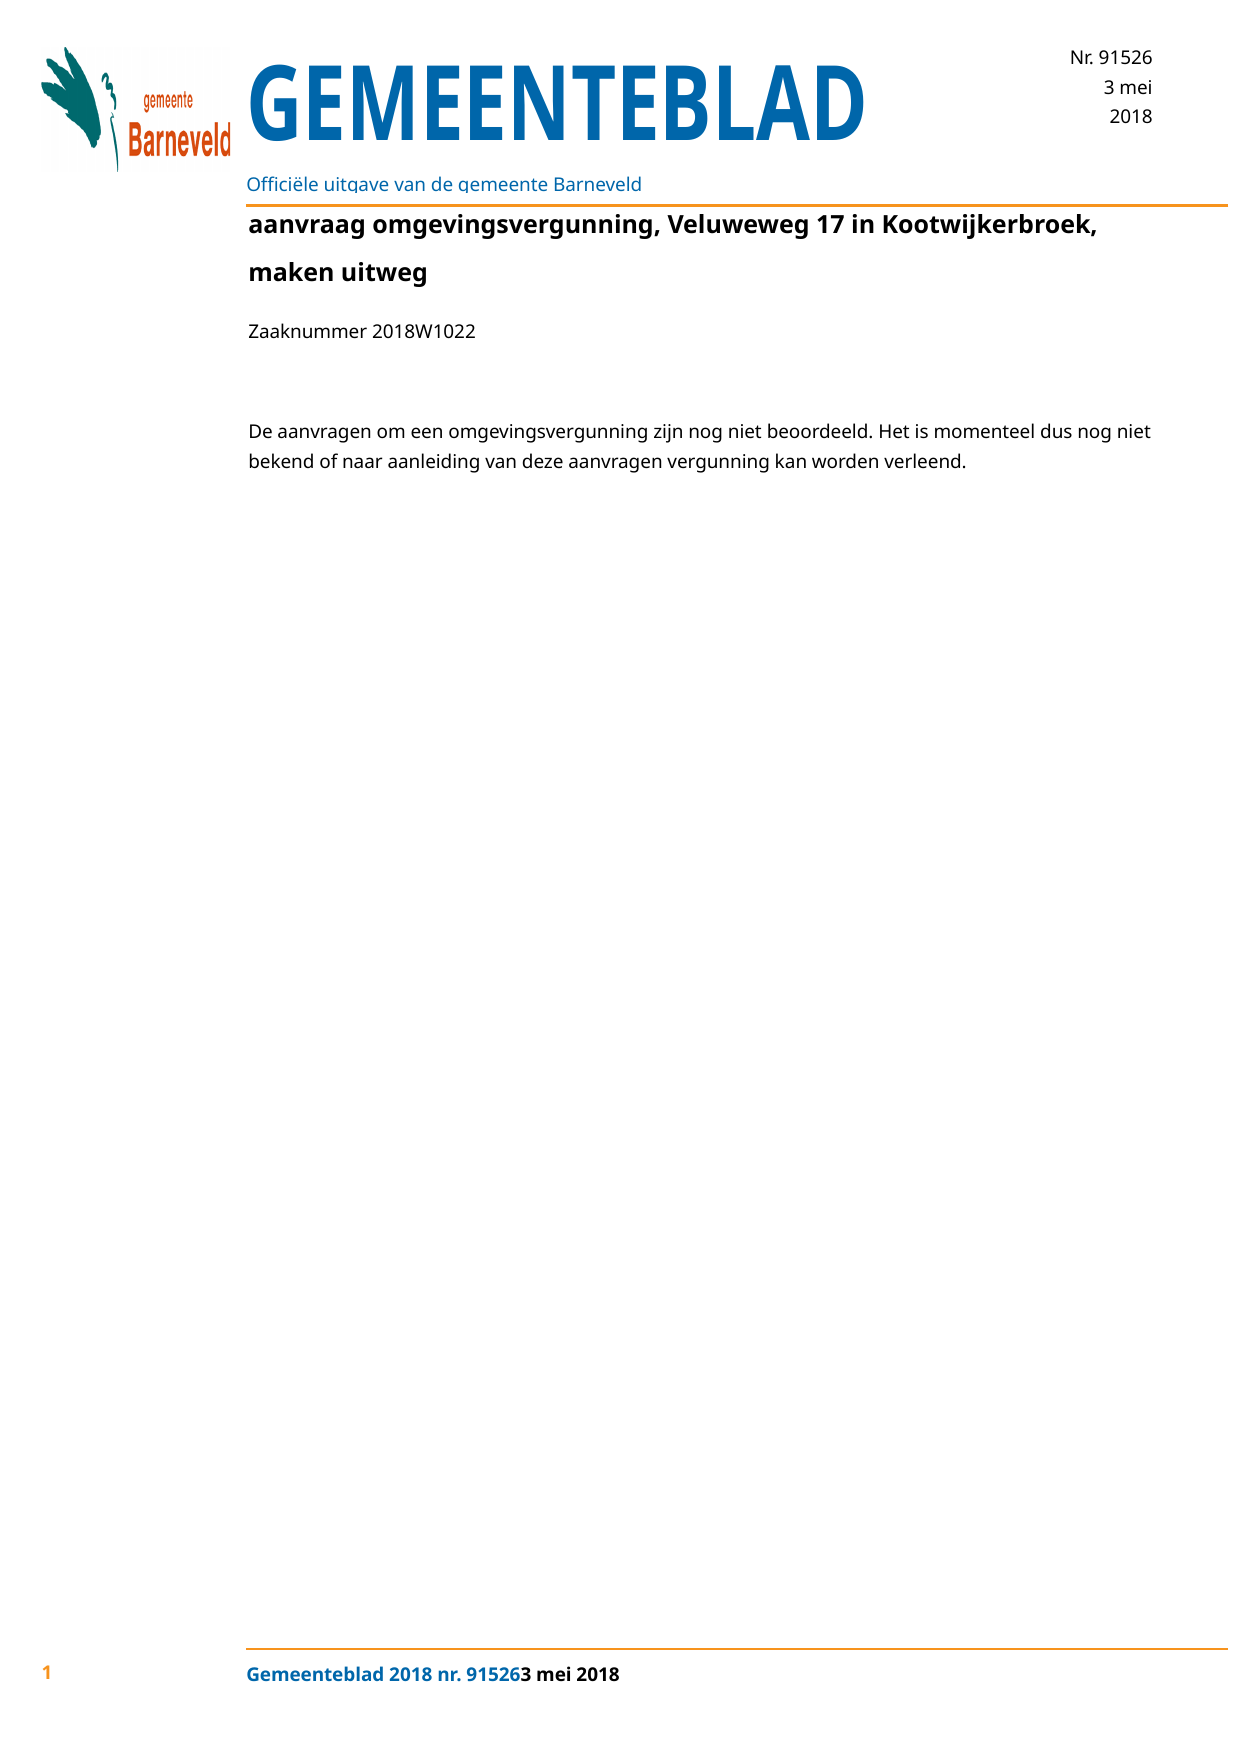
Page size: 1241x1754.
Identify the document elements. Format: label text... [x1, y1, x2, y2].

text De aanvragen om een omgevingsvergunning zijn nog niet beoordeeld. Het is momenteel dus nog niet bekend of naar aanleiding van deze aanvragen vergunning kan worden verleend. [248, 419, 1152, 474]
text aanvraag omgevingsvergunning, Veluweweg 17 in Kootwijkerbroek, maken uitweg [248, 207, 1152, 288]
text Zaaknummer 2018W1022 [248, 318, 1152, 344]
picture [41, 47, 231, 172]
